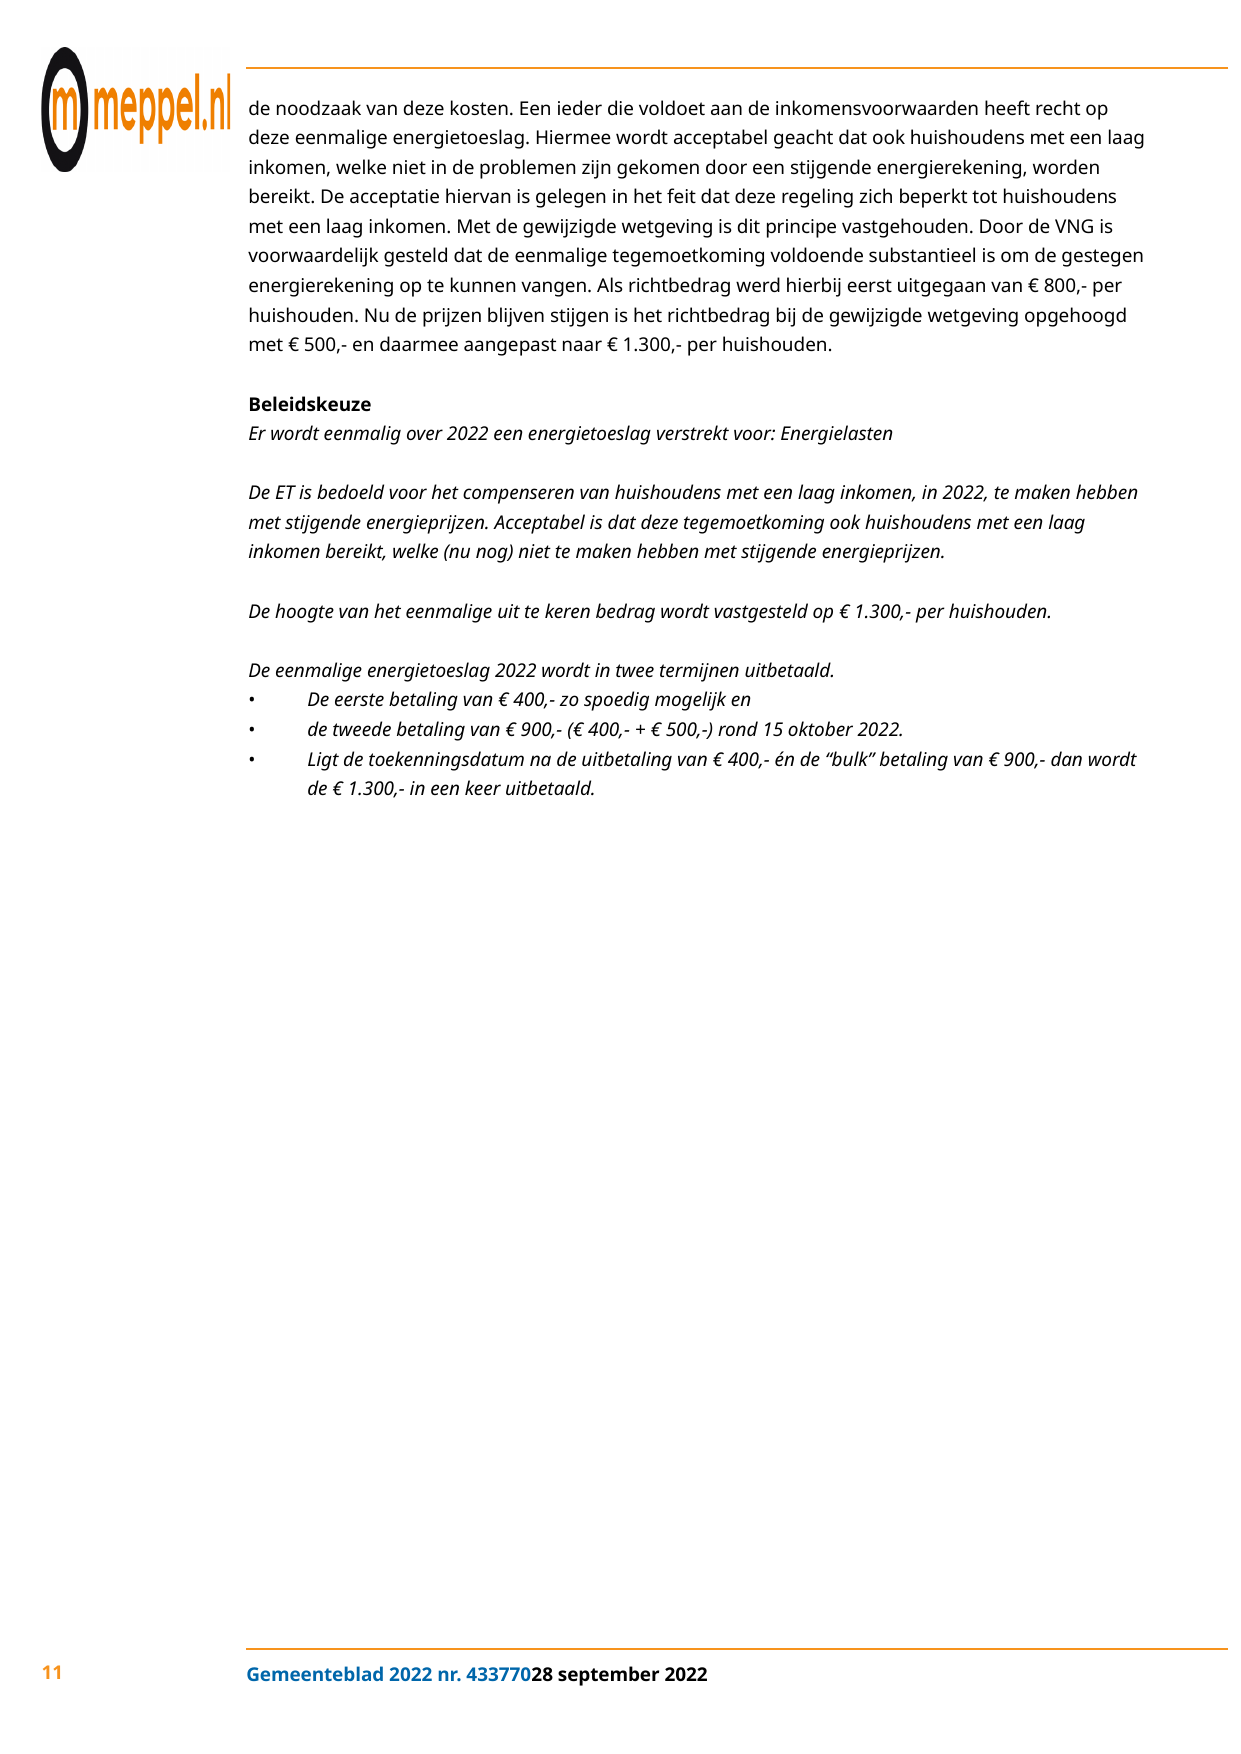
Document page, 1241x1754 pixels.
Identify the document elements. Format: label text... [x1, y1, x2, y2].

table_header Beleidskeuze Er wordt eenmalig over 2022 een energietoeslag verstrekt voor: Energielasten De ET is bedoeld voor het compenseren van huishoudens met een laag inkomen, in 2022, te maken hebben met stijgende energieprijzen. Acceptabel is dat deze tegemoetkoming ook huishoudens met een laag inkomen bereikt, welke (nu nog) niet te maken hebben met stijgende energieprijzen. De hoogte van het eenmalige uit te keren bedrag wordt vastgesteld op € 1.300,- per huishouden. De eenmalige energietoeslag 2022 wordt in twee termijnen uitbetaald. De eerste betaling van € 400,- zo spoedig mogelijk en de tweede betaling van € 900,- (€ 400,- + € 500,-) rond 15 oktober 2022. Ligt de toekenningsdatum na de uitbetaling van € 400,- én de “bulk” betaling van € 900,- dan wordt de € 1.300,- in een keer uitbetaald. [248, 391, 1152, 801]
text de noodzaak van deze kosten. Een ieder die voldoet aan de inkomensvoorwaarden heeft recht op deze eenmalige energietoeslag. Hiermee wordt acceptabel geacht dat ook huishoudens met een laag inkomen, welke niet in de problemen zijn gekomen door een stijgende energierekening, worden bereikt. De acceptatie hiervan is gelegen in het feit dat deze regeling zich beperkt tot huishoudens met een laag inkomen. Met de gewijzigde wetgeving is dit principe vastgehouden. Door de VNG is voorwaardelijk gesteld dat de eenmalige tegemoetkoming voldoende substantieel is om de gestegen energierekening op te kunnen vangen. Als richtbedrag werd hierbij eerst uitgegaan van € 800,- per huishouden. Nu de prijzen blijven stijgen is het richtbedrag bij de gewijzigde wetgeving opgehoogd met € 500,- en daarmee aangepast naar € 1.300,- per huishouden. [248, 95, 1152, 357]
picture [41, 47, 231, 172]
